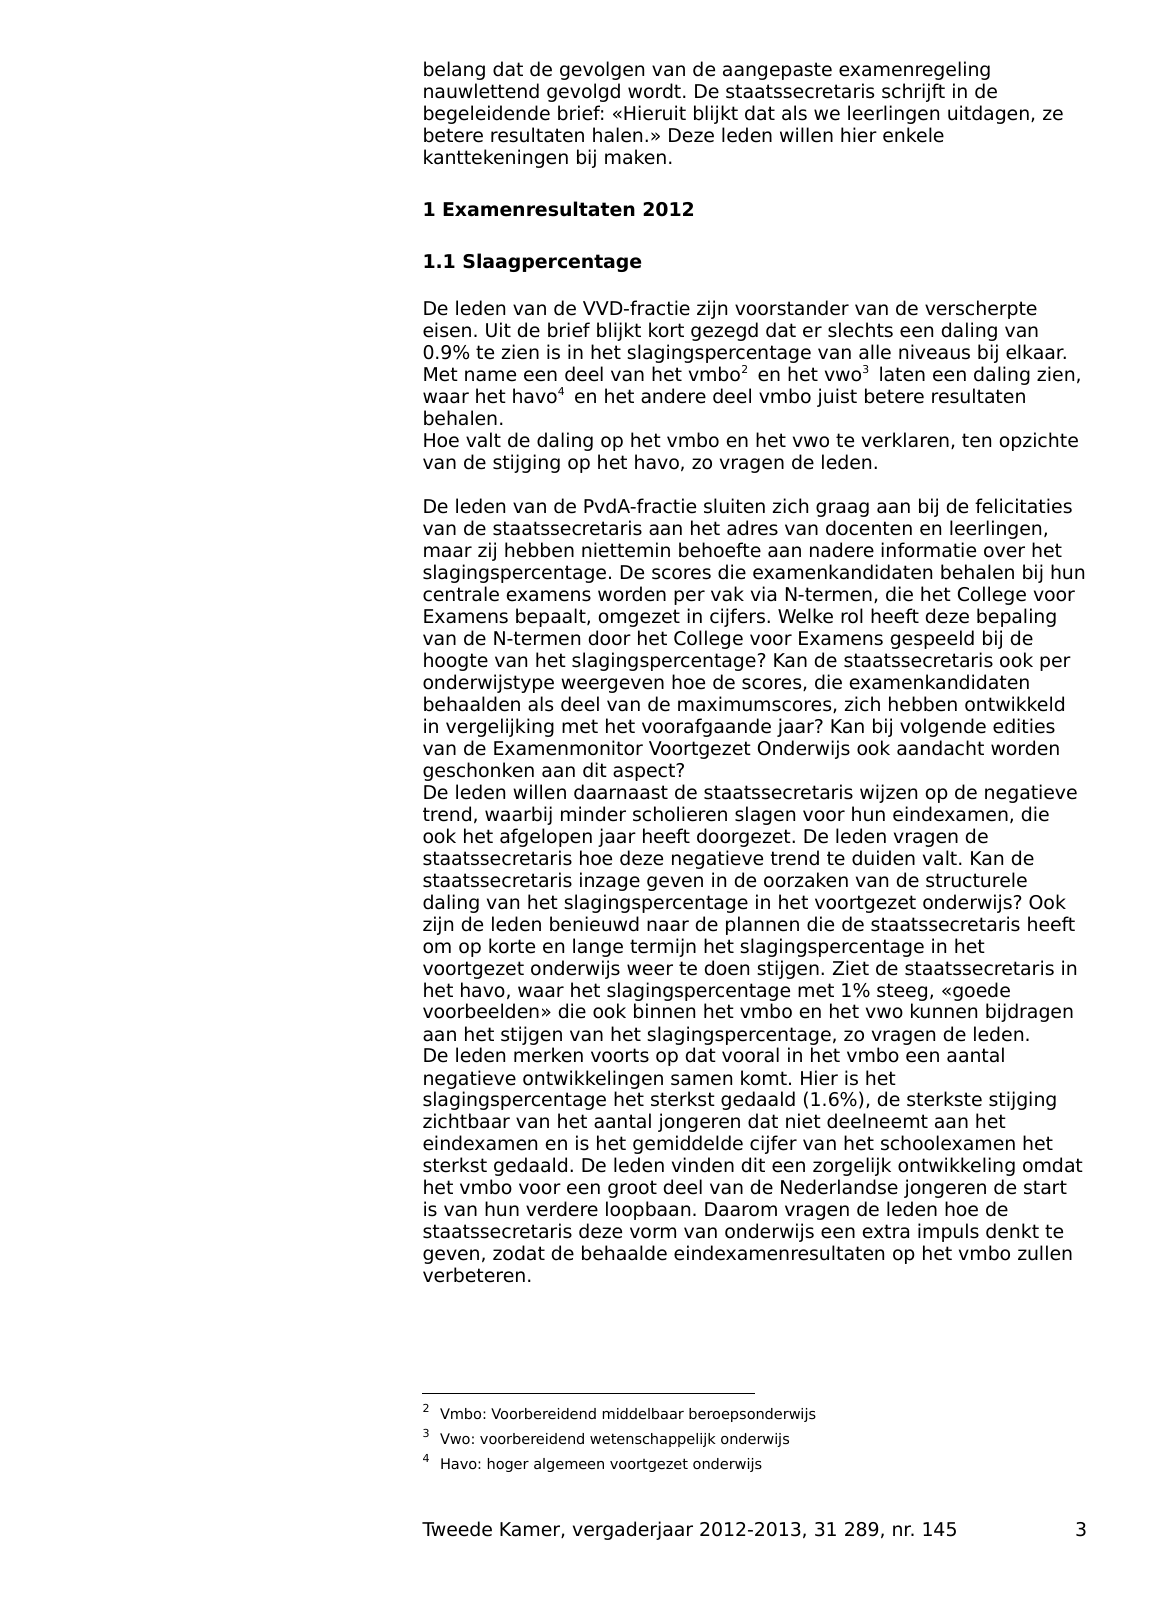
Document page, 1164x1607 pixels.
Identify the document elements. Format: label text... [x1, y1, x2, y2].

text belang dat de gevolgen van de aangepaste examenregeling nauwlettend gevolgd wordt. De staatssecretaris schrijft in de begeleidende brief: «Hieruit blijkt dat als we leerlingen uitdagen, ze betere resultaten halen.» Deze leden willen hier enkele kanttekeningen bij maken. [422, 59, 1087, 169]
text Vmbo: Voorbereidend middelbaar beroepsonderwijs [422, 1402, 1087, 1424]
text De leden van de VVD-fractie zijn voorstander van de verscherpte eisen. Uit de brief blijkt kort gezegd dat er slechts een daling van 0.9% te zien is in het slagingspercentage van alle niveaus bij elkaar. Met name een deel van het vmbo en het vwo laten een daling zien, waar het havo en het andere deel vmbo juist betere resultaten behalen. [422, 298, 1087, 430]
text De leden merken voorts op dat vooral in het vmbo een aantal negatieve ontwikkelingen samen komt. Hier is het slagingspercentage het sterkst gedaald (1.6%), de sterkste stijging zichtbaar van het aantal jongeren dat niet deelneemt aan het eindexamen en is het gemiddelde cijfer van het schoolexamen het sterkst gedaald. De leden vinden dit een zorgelijk ontwikkeling omdat het vmbo voor een groot deel van de Nederlandse jongeren de start is van hun verdere loopbaan. Daarom vragen de leden hoe de staatssecretaris deze vorm van onderwijs een extra impuls denkt te geven, zodat de behaalde eindexamenresultaten op het vmbo zullen verbeteren. [422, 1045, 1087, 1287]
text De leden willen daarnaast de staatssecretaris wijzen op de negatieve trend, waarbij minder scholieren slagen voor hun eindexamen, die ook het afgelopen jaar heeft doorgezet. De leden vragen de staatssecretaris hoe deze negatieve trend te duiden valt. Kan de staatssecretaris inzage geven in de oorzaken van de structurele daling van het slagingspercentage in het voortgezet onderwijs? Ook zijn de leden benieuwd naar de plannen die de staatssecretaris heeft om op korte en lange termijn het slagingspercentage in het voortgezet onderwijs weer te doen stijgen. Ziet de staatssecretaris in het havo, waar het slagingspercentage met 1% steeg, «goede voorbeelden» die ook binnen het vmbo en het vwo kunnen bijdragen aan het stijgen van het slagingspercentage, zo vragen de leden. [422, 782, 1087, 1045]
text Vwo: voorbereidend wetenschappelijk onderwijs [422, 1427, 1087, 1449]
subtitle 1.1 Slaagpercentage [422, 251, 1087, 273]
text De leden van de PvdA-fractie sluiten zich graag aan bij de felicitaties van de staatssecretaris aan het adres van docenten en leerlingen, maar zij hebben niettemin behoefte aan nadere informatie over het slagingspercentage. De scores die examenkandidaten behalen bij hun centrale examens worden per vak via N-termen, die het College voor Examens bepaalt, omgezet in cijfers. Welke rol heeft deze bepaling van de N-termen door het College voor Examens gespeeld bij de hoogte van het slagingspercentage? Kan de staatssecretaris ook per onderwijstype weergeven hoe de scores, die examenkandidaten behaalden als deel van de maximumscores, zich hebben ontwikkeld in vergelijking met het voorafgaande jaar? Kan bij volgende edities van de Examenmonitor Voortgezet Onderwijs ook aandacht worden geschonken aan dit aspect? [422, 496, 1087, 782]
subtitle 1 Examenresultaten 2012 [422, 199, 1087, 221]
text Hoe valt de daling op het vmbo en het vwo te verklaren, ten opzichte van de stijging op het havo, zo vragen de leden. [422, 430, 1087, 474]
text Havo: hoger algemeen voortgezet onderwijs [422, 1452, 1087, 1474]
